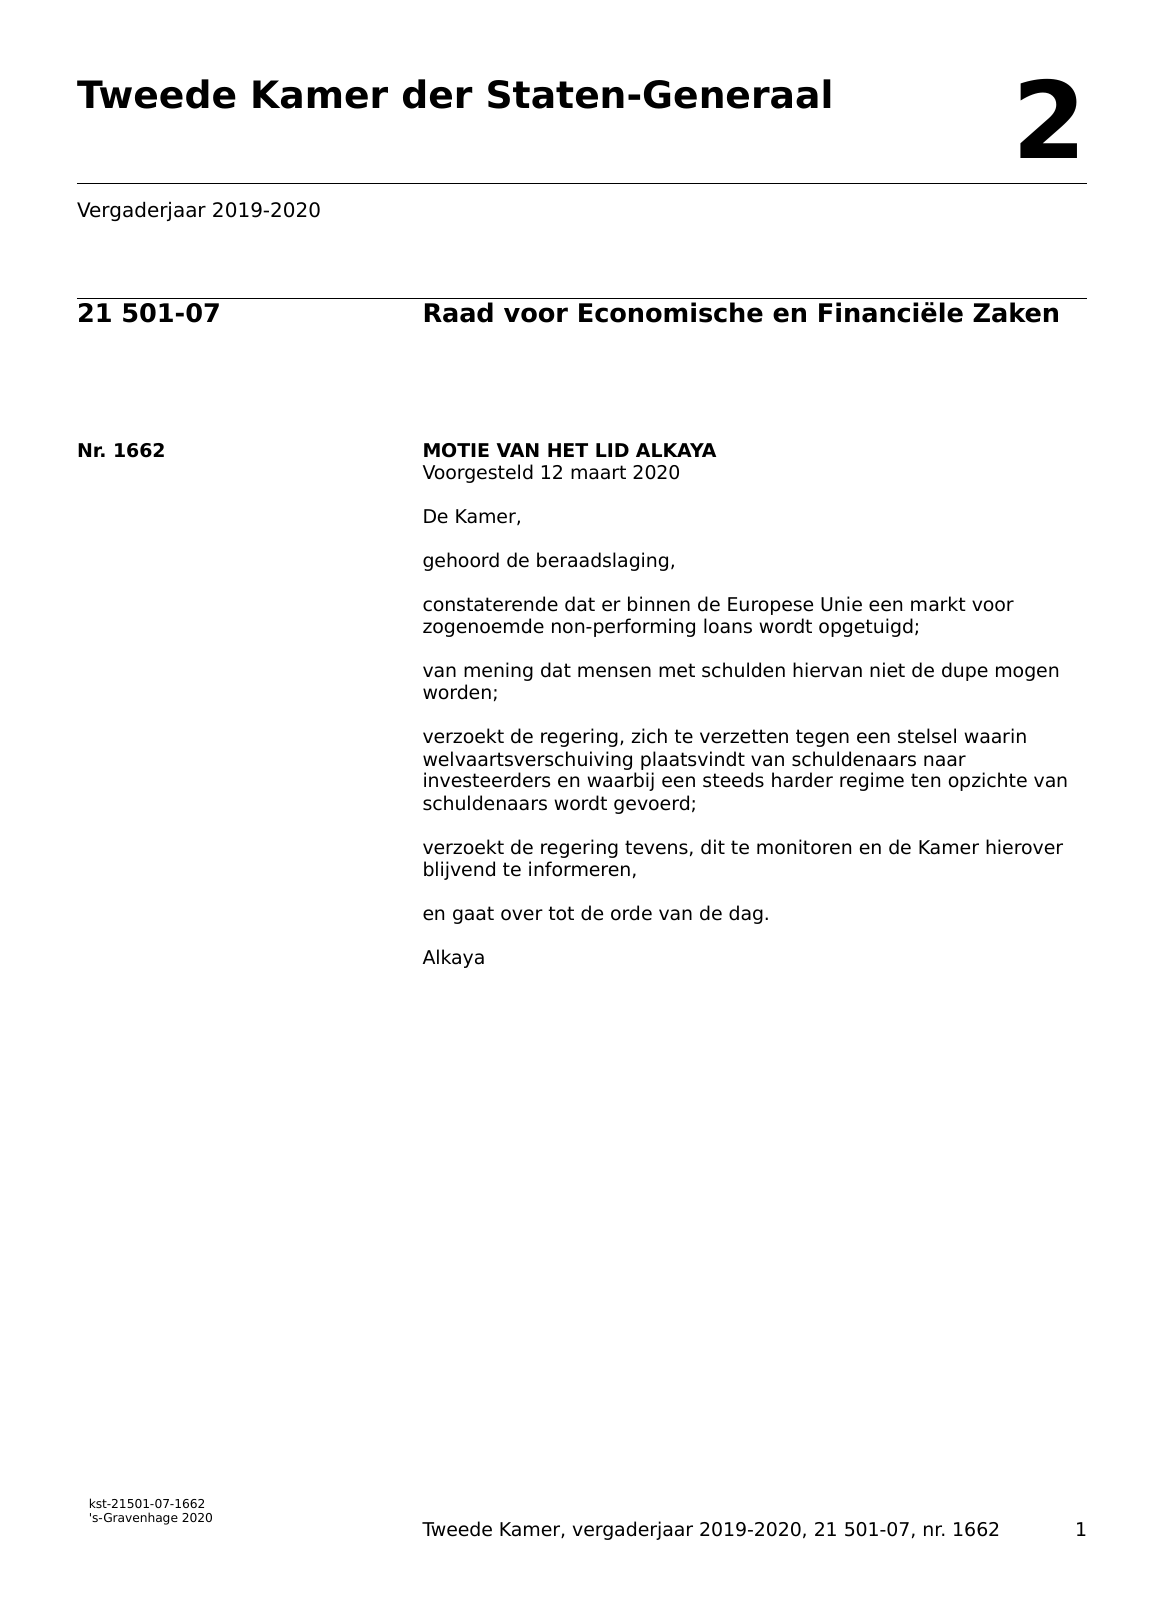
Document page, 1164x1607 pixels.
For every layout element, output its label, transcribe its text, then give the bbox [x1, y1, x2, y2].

table_header 2 [886, 59, 1087, 183]
subtitle Nr. 1662 MOTIE VAN HET LID ALKAYA [77, 440, 1087, 462]
text gehoord de beraadslaging, [422, 550, 1087, 572]
text De Kamer, [422, 506, 1087, 528]
subtitle 21 501-07 Raad voor Economische en Financiële Zaken [77, 299, 1087, 329]
text van mening dat mensen met schulden hiervan niet de dupe mogen worden; [422, 660, 1087, 704]
text constaterende dat er binnen de Europese Unie een markt voor zogenoemde non-performing loans wordt opgetuigd; [422, 594, 1087, 638]
text verzoekt de regering tevens, dit te monitoren en de Kamer hierover blijvend te informeren, [422, 837, 1087, 881]
table_header Tweede Kamer der Staten-Generaal [77, 59, 886, 183]
text Alkaya [422, 947, 1087, 969]
text 's-Gravenhage 2020 [88, 1511, 323, 1525]
text Voorgesteld 12 maart 2020 [422, 462, 1087, 484]
table_cell Vergaderjaar 2019-2020 [77, 184, 1087, 298]
text kst-21501-07-1662 [88, 1497, 323, 1511]
text en gaat over tot de orde van de dag. [422, 903, 1087, 925]
text verzoekt de regering, zich te verzetten tegen een stelsel waarin welvaartsverschuiving plaatsvindt van schuldenaars naar investeerders en waarbij een steeds harder regime ten opzichte van schuldenaars wordt gevoerd; [422, 726, 1087, 814]
